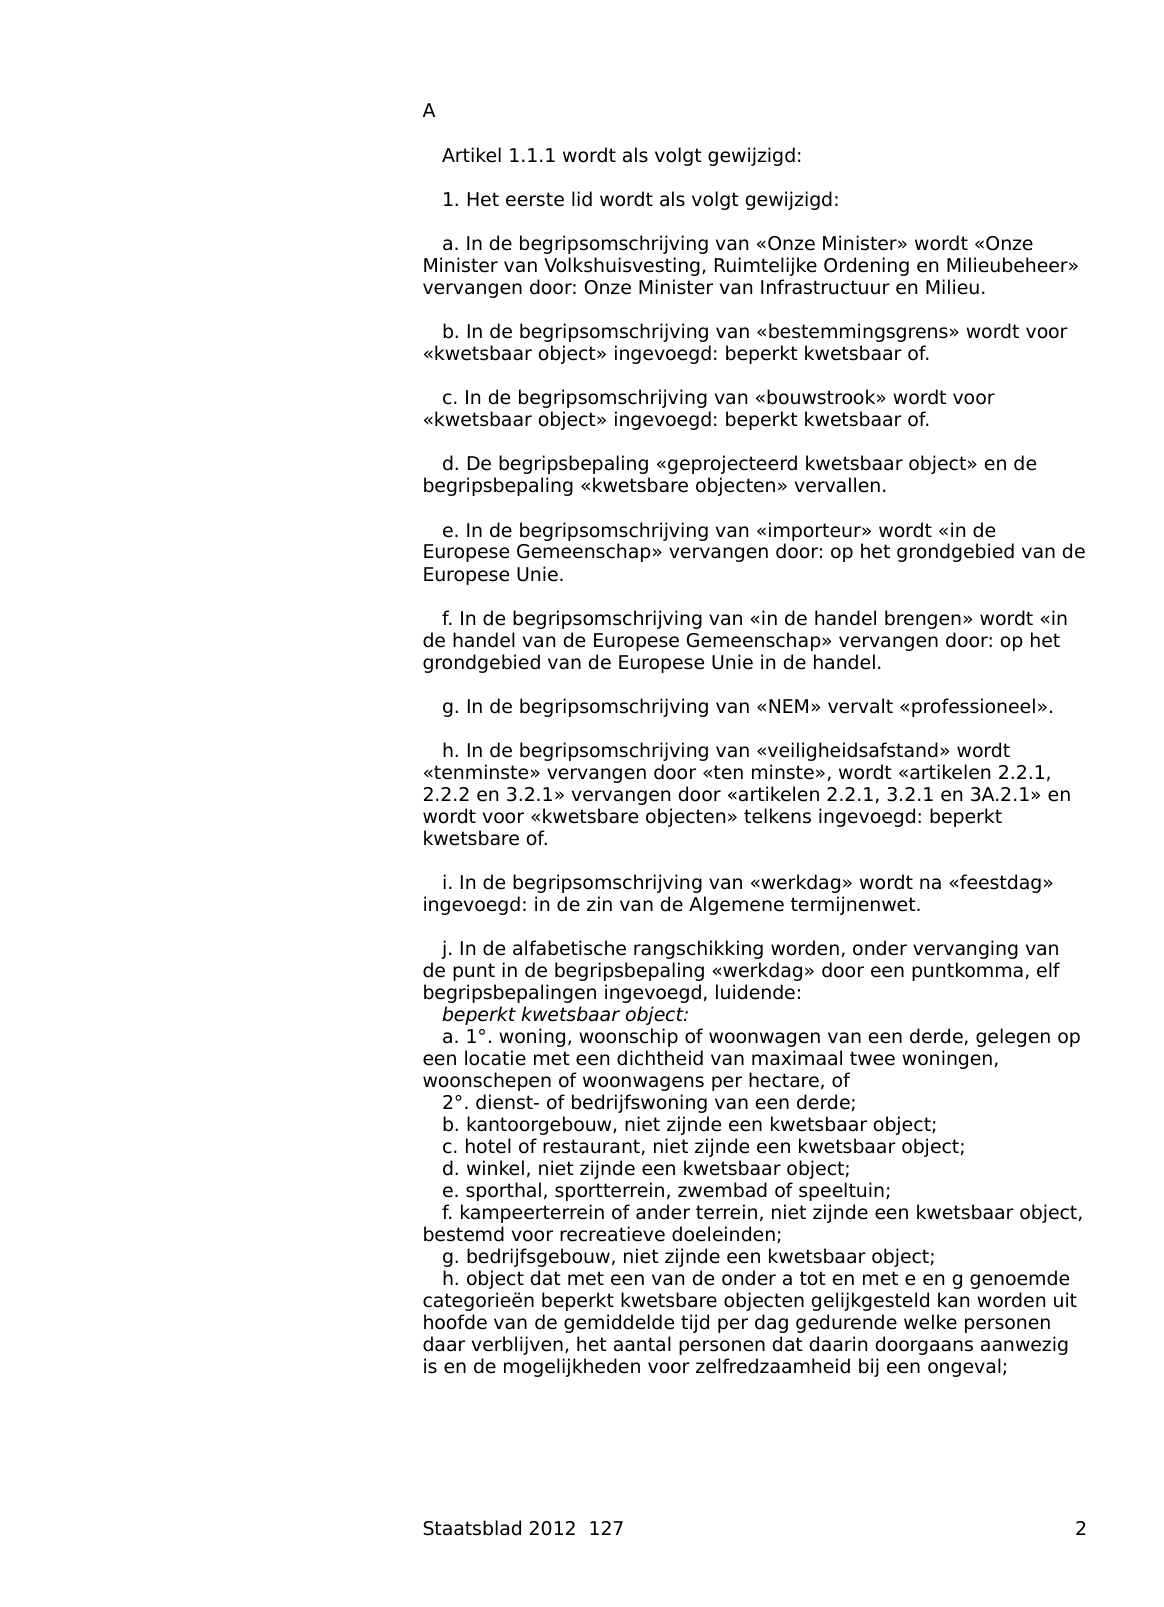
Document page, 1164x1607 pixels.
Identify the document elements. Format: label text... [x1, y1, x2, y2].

text b. kantoorgebouw, niet zijnde een kwetsbaar object; [422, 1114, 1087, 1136]
text c. hotel of restaurant, niet zijnde een kwetsbaar object; [422, 1136, 1087, 1158]
text j. In de alfabetische rangschikking worden, onder vervanging van de punt in de begripsbepaling «werkdag» door een puntkomma, elf begripsbepalingen ingevoegd, luidende: [422, 938, 1087, 1004]
text a. In de begripsomschrijving van «Onze Minister» wordt «Onze Minister van Volkshuisvesting, Ruimtelijke Ordening en Milieubeheer» vervangen door: Onze Minister van Infrastructuur en Milieu. [422, 233, 1087, 299]
text 1. Het eerste lid wordt als volgt gewijzigd: [422, 189, 1087, 211]
text b. In de begripsomschrijving van «bestemmingsgrens» wordt voor «kwetsbaar object» ingevoegd: beperkt kwetsbaar of. [422, 321, 1087, 365]
text g. In de begripsomschrijving van «NEM» vervalt «professioneel». [422, 696, 1087, 718]
text h. object dat met een van de onder a tot en met e en g genoemde categorieën beperkt kwetsbare objecten gelijkgesteld kan worden uit hoofde van de gemiddelde tijd per dag gedurende welke personen daar verblijven, het aantal personen dat daarin doorgaans aanwezig is en de mogelijkheden voor zelfredzaamheid bij een ongeval; [422, 1268, 1087, 1378]
text Artikel 1.1.1 wordt als volgt gewijzigd: [422, 144, 1087, 167]
text c. In de begripsomschrijving van «bouwstrook» wordt voor «kwetsbaar object» ingevoegd: beperkt kwetsbaar of. [422, 387, 1087, 431]
text f. kampeerterrein of ander terrein, niet zijnde een kwetsbaar object, bestemd voor recreatieve doeleinden; [422, 1202, 1087, 1246]
text A [422, 100, 1087, 122]
text e. In de begripsomschrijving van «importeur» wordt «in de Europese Gemeenschap» vervangen door: op het grondgebied van de Europese Unie. [422, 519, 1087, 585]
text h. In de begripsomschrijving van «veiligheidsafstand» wordt «tenminste» vervangen door «ten minste», wordt «artikelen 2.2.1, 2.2.2 en 3.2.1» vervangen door «artikelen 2.2.1, 3.2.1 en 3A.2.1» en wordt voor «kwetsbare objecten» telkens ingevoegd: beperkt kwetsbare of. [422, 740, 1087, 850]
text i. In de begripsomschrijving van «werkdag» wordt na «feestdag» ingevoegd: in de zin van de Algemene termijnenwet. [422, 872, 1087, 916]
text d. winkel, niet zijnde een kwetsbaar object; [422, 1158, 1087, 1180]
text d. De begripsbepaling «geprojecteerd kwetsbaar object» en de begripsbepaling «kwetsbare objecten» vervallen. [422, 453, 1087, 497]
text e. sporthal, sportterrein, zwembad of speeltuin; [422, 1180, 1087, 1202]
text g. bedrijfsgebouw, niet zijnde een kwetsbaar object; [422, 1246, 1087, 1268]
text 2°. dienst- of bedrijfswoning van een derde; [422, 1092, 1087, 1114]
text f. In de begripsomschrijving van «in de handel brengen» wordt «in de handel van de Europese Gemeenschap» vervangen door: op het grondgebied van de Europese Unie in de handel. [422, 608, 1087, 673]
text a. 1°. woning, woonschip of woonwagen van een derde, gelegen op een locatie met een dichtheid van maximaal twee woningen, woonschepen of woonwagens per hectare, of [422, 1026, 1087, 1092]
text beperkt kwetsbaar object: [422, 1004, 1087, 1026]
